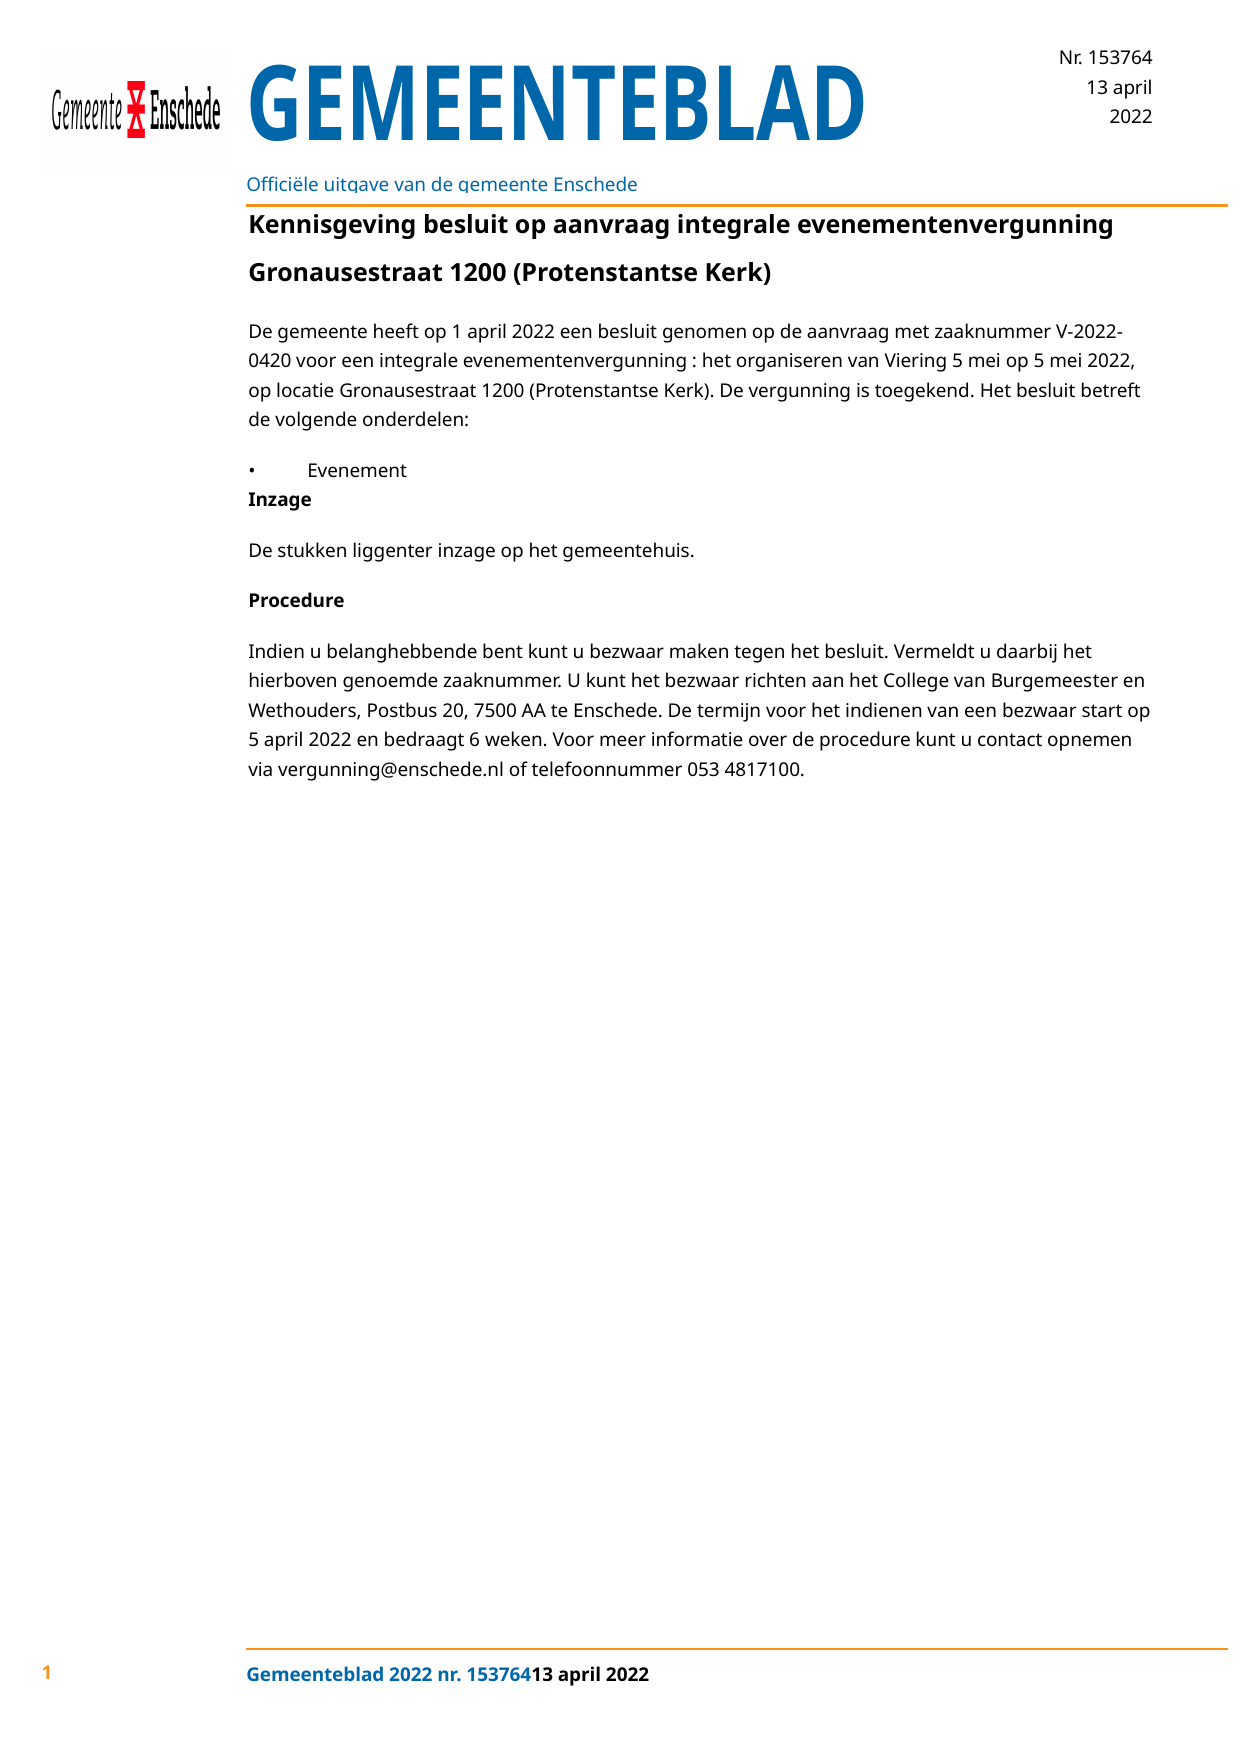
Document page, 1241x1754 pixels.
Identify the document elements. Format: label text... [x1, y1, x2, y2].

text De gemeente heeft op 1 april 2022 een besluit genomen op de aanvraag met zaaknummer V-2022-0420 voor een integrale evenementenvergunning : het organiseren van Viering 5 mei op 5 mei 2022, op locatie Gronausestraat 1200 (Protenstantse Kerk). De vergunning is toegekend. Het besluit betreft de volgende onderdelen: [248, 318, 1152, 432]
text Inzage [248, 487, 1152, 512]
text De stukken liggenter inzage op het gemeentehuis. [248, 537, 1152, 563]
text Indien u belanghebbende bent kunt u bezwaar maken tegen het besluit. Vermeldt u daarbij het hierboven genoemde zaaknummer. U kunt het bezwaar richten aan het College van Burgemees­ter en Wethouders, Postbus 20, 7500 AA te Enschede. De termijn voor het indienen van een bezwaar start op 5 april 2022 en bedraagt 6 weken. Voor meer informatie over de procedure kunt u contact opnemen via vergunning@enschede.nl of telefoonnummer 053 4817100. [248, 638, 1152, 782]
text Procedure [248, 587, 1152, 613]
picture [41, 47, 231, 172]
text Kennisgeving besluit op aanvraag integrale evenementenvergunning Gronausestraat 1200 (Protenstantse Kerk) [248, 207, 1152, 288]
list Evenement [248, 457, 1152, 483]
